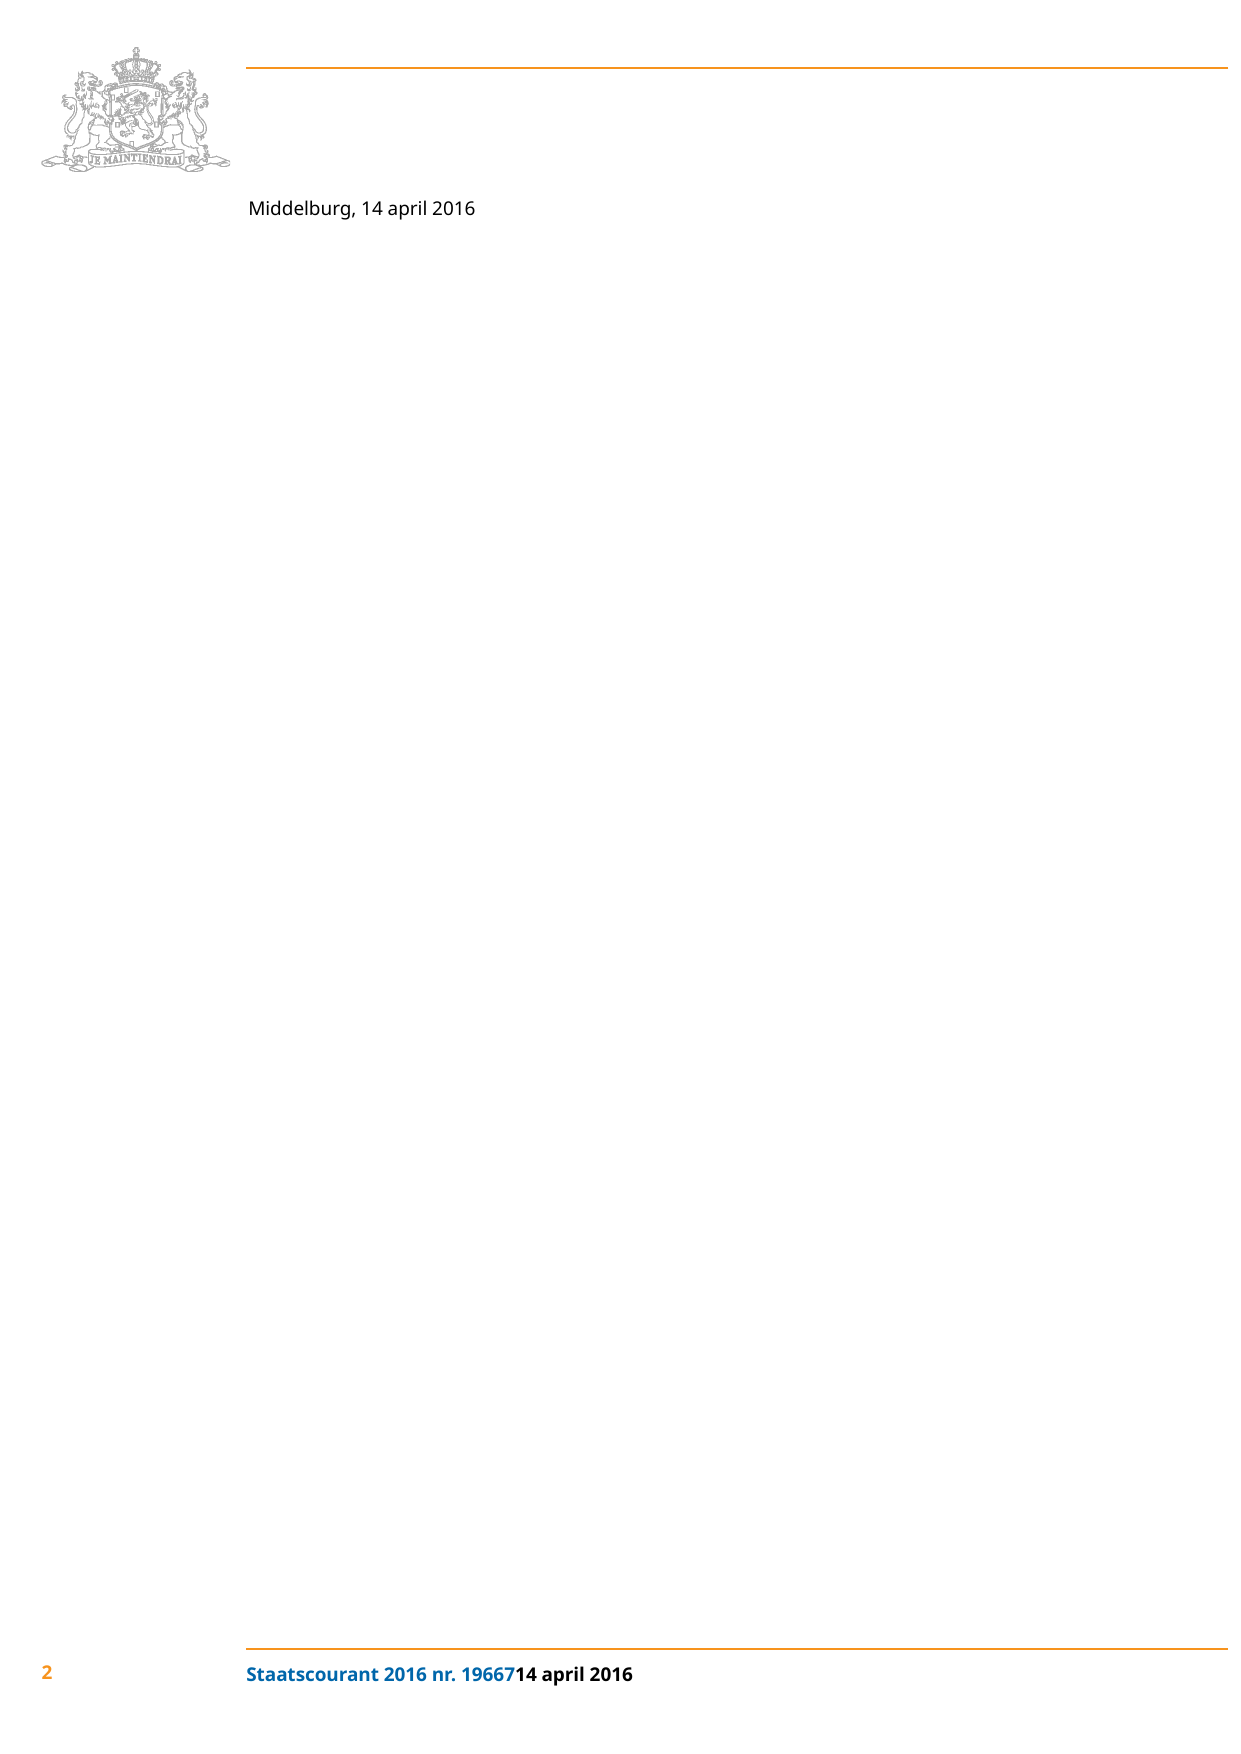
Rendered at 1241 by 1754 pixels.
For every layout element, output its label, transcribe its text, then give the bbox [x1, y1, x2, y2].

text Middelburg, 14 april 2016 [248, 196, 1152, 221]
picture [41, 47, 231, 172]
